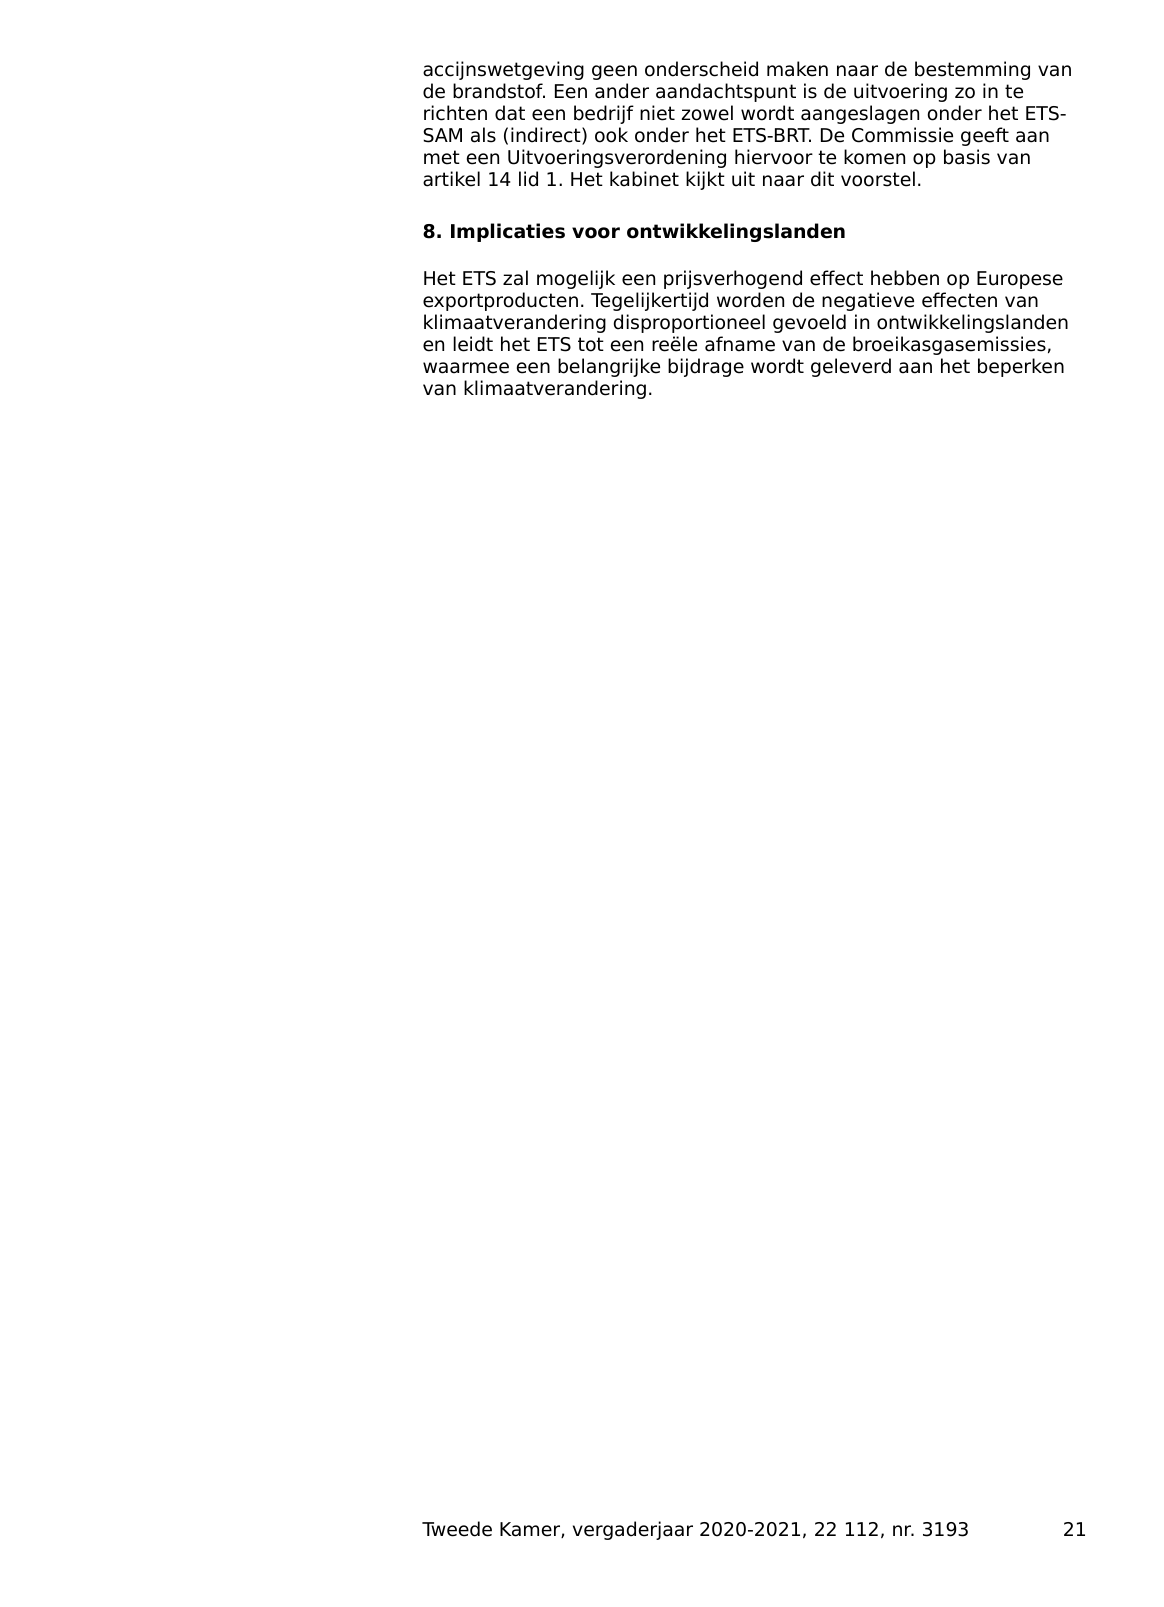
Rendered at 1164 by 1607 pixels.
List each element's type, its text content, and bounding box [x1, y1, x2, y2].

text Het ETS zal mogelijk een prijsverhogend effect hebben op Europese exportproducten. Tegelijkertijd worden de negatieve effecten van klimaatverandering disproportioneel gevoeld in ontwikkelingslanden en leidt het ETS tot een reële afname van de broeikasgasemissies, waarmee een belangrijke bijdrage wordt geleverd aan het beperken van klimaatverandering. [422, 268, 1087, 400]
text accijnswetgeving geen onderscheid maken naar de bestemming van de brandstof. Een ander aandachtspunt is de uitvoering zo in te richten dat een bedrijf niet zowel wordt aangeslagen onder het ETS-SAM als (indirect) ook onder het ETS-BRT. De Commissie geeft aan met een Uitvoeringsverordening hiervoor te komen op basis van artikel 14 lid 1. Het kabinet kijkt uit naar dit voorstel. [422, 59, 1087, 191]
subtitle 8. Implicaties voor ontwikkelingslanden [422, 221, 1087, 243]
